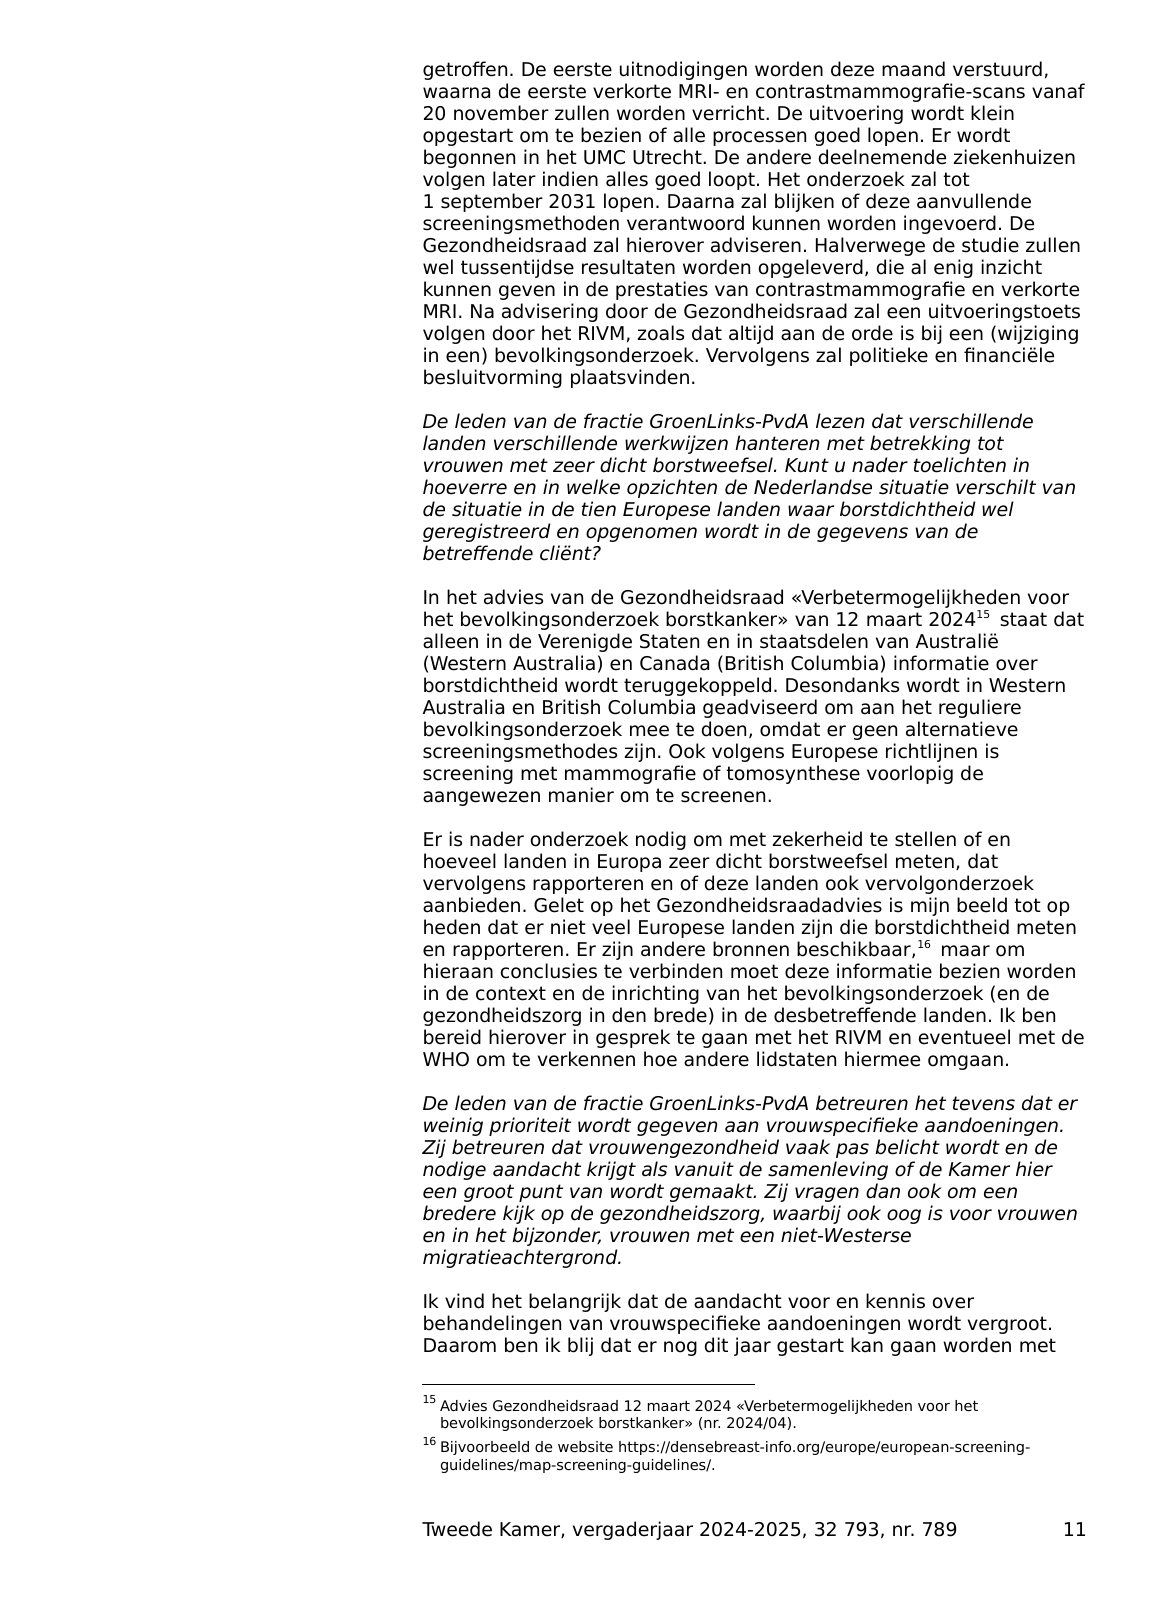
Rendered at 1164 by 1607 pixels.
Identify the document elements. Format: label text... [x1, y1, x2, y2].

text De leden van de fractie GroenLinks-PvdA betreuren het tevens dat er weinig prioriteit wordt gegeven aan vrouwspecifieke aandoeningen. Zij betreuren dat vrouwengezondheid vaak pas belicht wordt en de nodige aandacht krijgt als vanuit de samenleving of de Kamer hier een groot punt van wordt gemaakt. Zij vragen dan ook om een bredere kijk op de gezondheidszorg, waarbij ook oog is voor vrouwen en in het bijzonder, vrouwen met een niet-Westerse migratieachtergrond. [422, 1093, 1087, 1269]
text Advies Gezondheidsraad 12 maart 2024 «Verbetermogelijkheden voor het bevolkingsonderzoek borstkanker» (nr. 2024/04). [422, 1393, 1087, 1432]
text De leden van de fractie GroenLinks-PvdA lezen dat verschillende landen verschillende werkwijzen hanteren met betrekking tot vrouwen met zeer dicht borstweefsel. Kunt u nader toelichten in hoeverre en in welke opzichten de Nederlandse situatie verschilt van de situatie in de tien Europese landen waar borstdichtheid wel geregistreerd en opgenomen wordt in de gegevens van de betreffende cliënt? [422, 411, 1087, 565]
text getroffen. De eerste uitnodigingen worden deze maand verstuurd, waarna de eerste verkorte MRI- en contrastmammografie-scans vanaf 20 november zullen worden verricht. De uitvoering wordt klein opgestart om te bezien of alle processen goed lopen. Er wordt begonnen in het UMC Utrecht. De andere deelnemende ziekenhuizen volgen later indien alles goed loopt. Het onderzoek zal tot 1 september 2031 lopen. Daarna zal blijken of deze aanvullende screeningsmethoden verantwoord kunnen worden ingevoerd. De Gezondheidsraad zal hierover adviseren. Halverwege de studie zullen wel tussentijdse resultaten worden opgeleverd, die al enig inzicht kunnen geven in de prestaties van contrastmammografie en verkorte MRI. Na advisering door de Gezondheidsraad zal een uitvoeringstoets volgen door het RIVM, zoals dat altijd aan de orde is bij een (wijziging in een) bevolkingsonderzoek. Vervolgens zal politieke en financiële besluitvorming plaatsvinden. [422, 59, 1087, 389]
text Ik vind het belangrijk dat de aandacht voor en kennis over behandelingen van vrouwspecifieke aandoeningen wordt vergroot. Daarom ben ik blij dat er nog dit jaar gestart kan gaan worden met [422, 1291, 1087, 1357]
text In het advies van de Gezondheidsraad «Verbetermogelijkheden voor het bevolkingsonderzoek borstkanker» van 12 maart 2024 staat dat alleen in de Verenigde Staten en in staatsdelen van Australië (Western Australia) en Canada (British Columbia) informatie over borstdichtheid wordt teruggekoppeld. Desondanks wordt in Western Australia en British Columbia geadviseerd om aan het reguliere bevolkingsonderzoek mee te doen, omdat er geen alternatieve screeningsmethodes zijn. Ook volgens Europese richtlijnen is screening met mammografie of tomosynthese voorlopig de aangewezen manier om te screenen. [422, 587, 1087, 807]
text Bijvoorbeeld de website https://densebreast-info.org/europe/european-screening-guidelines/map-screening-guidelines/. [422, 1435, 1087, 1474]
text Er is nader onderzoek nodig om met zekerheid te stellen of en hoeveel landen in Europa zeer dicht borstweefsel meten, dat vervolgens rapporteren en of deze landen ook vervolgonderzoek aanbieden. Gelet op het Gezondheidsraadadvies is mijn beeld tot op heden dat er niet veel Europese landen zijn die borstdichtheid meten en rapporteren. Er zijn andere bronnen beschikbaar, maar om hieraan conclusies te verbinden moet deze informatie bezien worden in de context en de inrichting van het bevolkingsonderzoek (en de gezondheidszorg in den brede) in de desbetreffende landen. Ik ben bereid hierover in gesprek te gaan met het RIVM en eventueel met de WHO om te verkennen hoe andere lidstaten hiermee omgaan. [422, 829, 1087, 1071]
